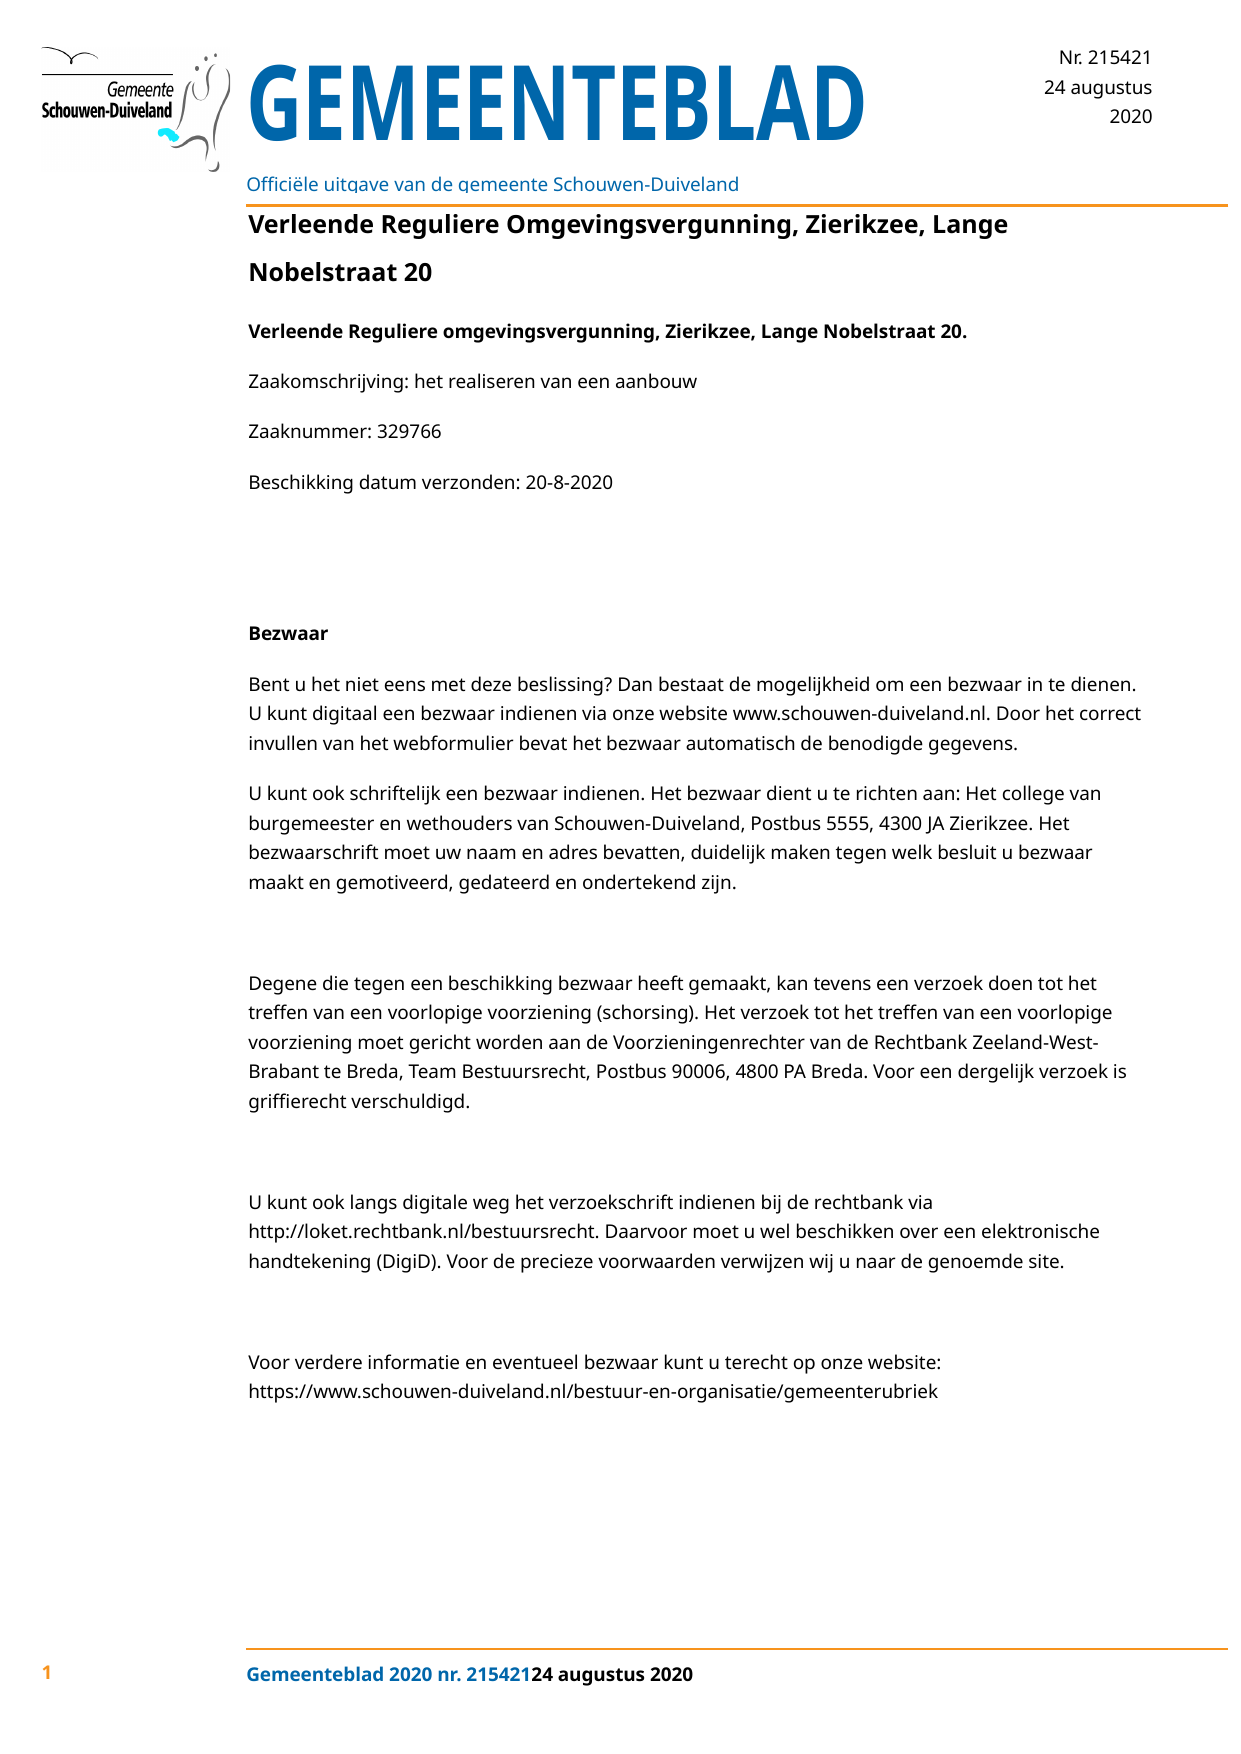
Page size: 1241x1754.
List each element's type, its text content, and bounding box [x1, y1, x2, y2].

text Zaakomschrijving: het realiseren van een aanbouw [248, 368, 1152, 394]
text Beschikking datum verzonden: 20-8-2020 [248, 469, 1152, 495]
text Bent u het niet eens met deze beslissing? Dan bestaat de mogelijkheid om een bezwaar in te dienen. U kunt digitaal een bezwaar indienen via onze website www.schouwen-duiveland.nl. Door het correct invullen van het webformulier bevat het bezwaar automatisch de benodigde gegevens. [248, 671, 1152, 756]
text U kunt ook schriftelijk een bezwaar indienen. Het bezwaar dient u te richten aan: Het college van burgemeester en wethouders van Schouwen-Duiveland, Postbus 5555, 4300 JA Zierikzee. Het bezwaarschrift moet uw naam en adres bevatten, duidelijk maken tegen welk besluit u bezwaar maakt en gemotiveerd, gedateerd en ondertekend zijn. [248, 780, 1152, 895]
text Voor verdere informatie en eventueel bezwaar kunt u terecht op onze website: https://www.schouwen-duiveland.nl/bestuur-en-organisatie/gemeenterubriek [248, 1349, 1152, 1404]
text Verleende Reguliere omgevingsvergunning, Zierikzee, Lange Nobelstraat 20. [248, 318, 1152, 344]
text Zaaknummer: 329766 [248, 419, 1152, 444]
picture [41, 47, 231, 172]
text Bezwaar [248, 620, 1152, 646]
text Degene die tegen een beschikking bezwaar heeft gemaakt, kan tevens een verzoek doen tot het treffen van een voorlopige voorziening (schorsing). Het verzoek tot het treffen van een voorlopige voorziening moet gericht worden aan de Voorzieningenrechter van de Rechtbank Zeeland-West-Brabant te Breda, Team Bestuursrecht, Postbus 90006, 4800 PA Breda. Voor een dergelijk verzoek is griffierecht verschuldigd. [248, 970, 1152, 1114]
text U kunt ook langs digitale weg het verzoekschrift indienen bij de rechtbank via http://loket.rechtbank.nl/bestuursrecht. Daarvoor moet u wel beschikken over een elektronische handtekening (DigiD). Voor de precieze voorwaarden verwijzen wij u naar de genoemde site. [248, 1189, 1152, 1274]
text Verleende Reguliere Omgevingsvergunning, Zierikzee, Lange Nobelstraat 20 [248, 207, 1152, 288]
